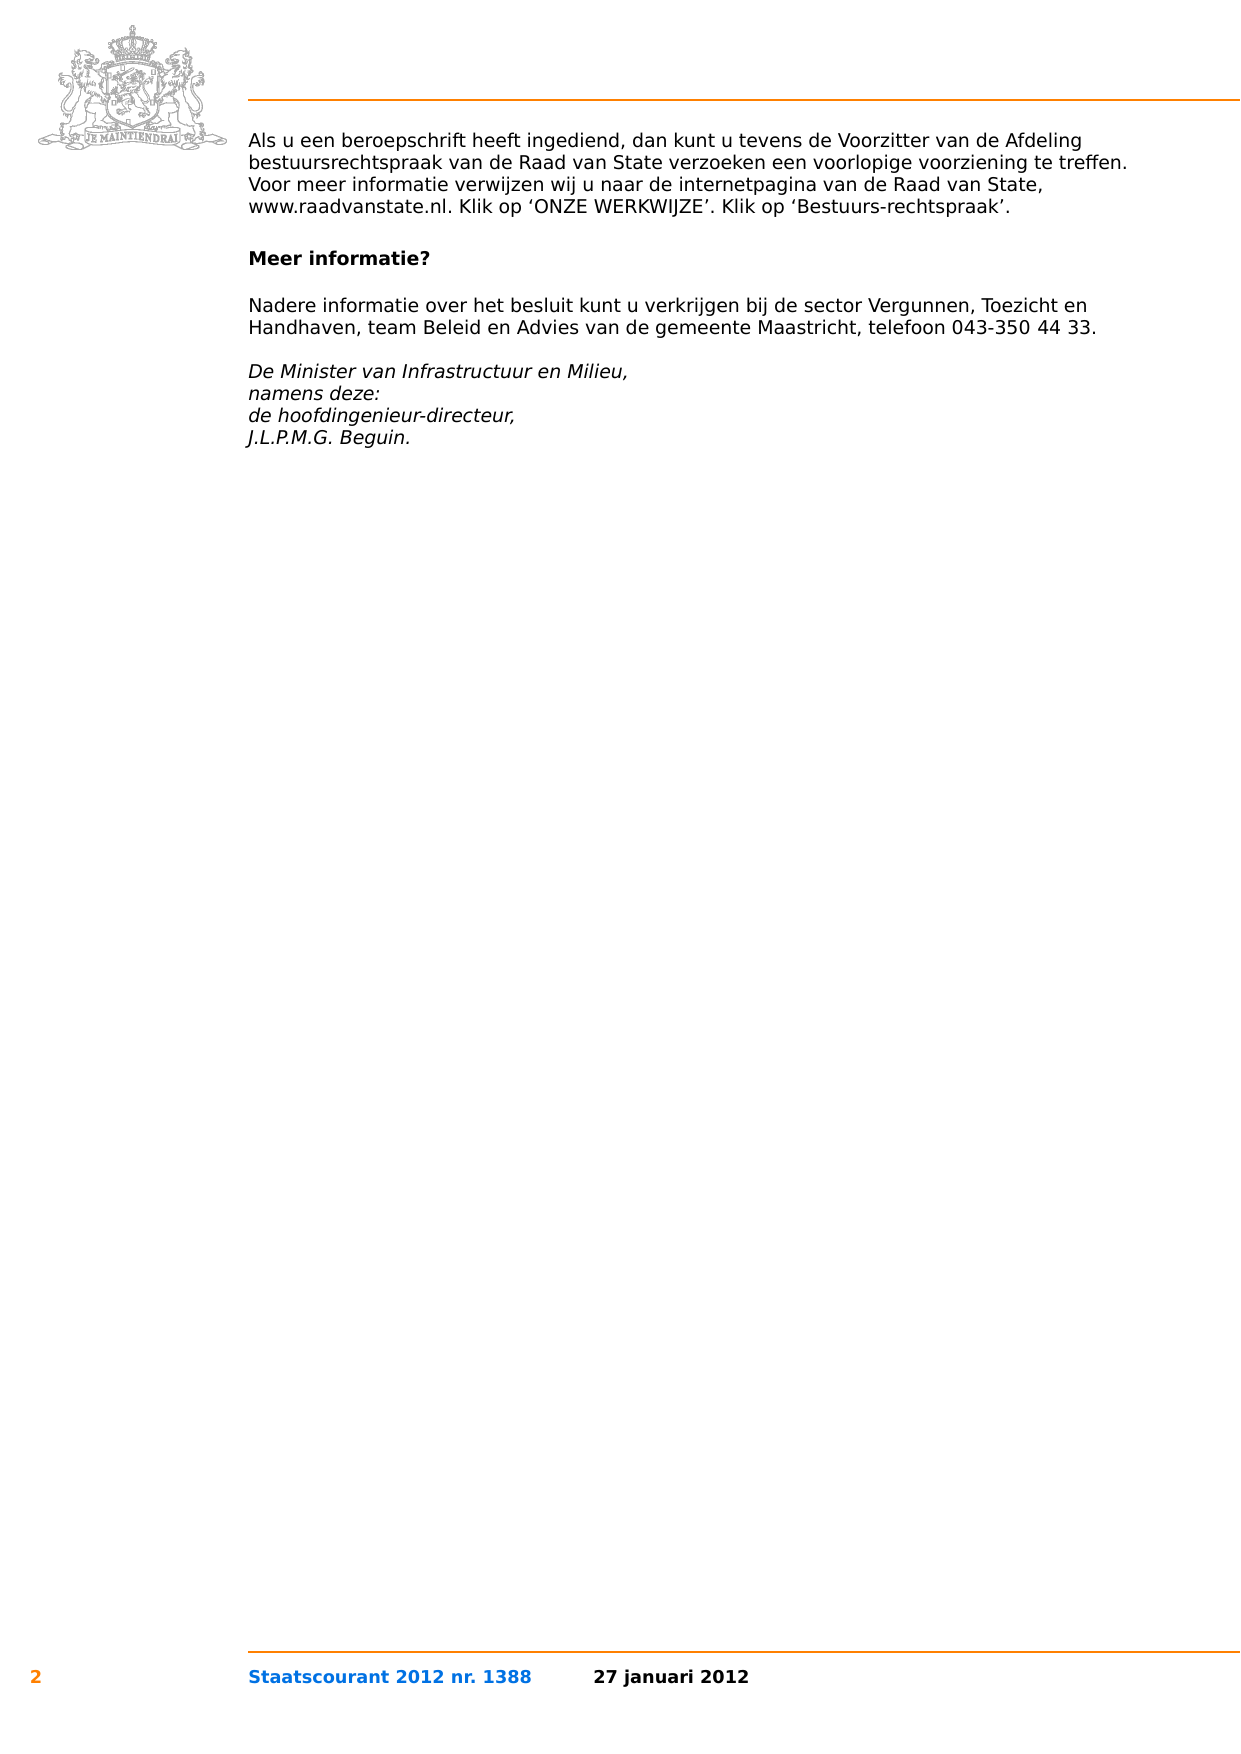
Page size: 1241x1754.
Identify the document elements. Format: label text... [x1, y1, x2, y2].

picture [38, 25, 227, 150]
text Als u een beroepschrift heeft ingediend, dan kunt u tevens de Voorzitter van de Afdeling bestuursrechtspraak van de Raad van State verzoeken een voorlopige voorziening te treffen. Voor meer informatie verwijzen wij u naar de internetpagina van de Raad van State, www.raadvanstate.nl. Klik op ‘ONZE WERKWIJZE’. Klik op ‘Bestuurs-rechtspraak’. [248, 130, 1163, 218]
text De Minister van Infrastructuur en Milieu, namens deze: de hoofdingenieur-directeur, J.L.P.M.G. Beguin. [248, 361, 1163, 448]
subtitle Meer informatie? [248, 248, 1163, 270]
text Nadere informatie over het besluit kunt u verkrijgen bij de sector Vergunnen, Toezicht en Handhaven, team Beleid en Advies van de gemeente Maastricht, telefoon 043-350 44 33. [248, 295, 1163, 339]
